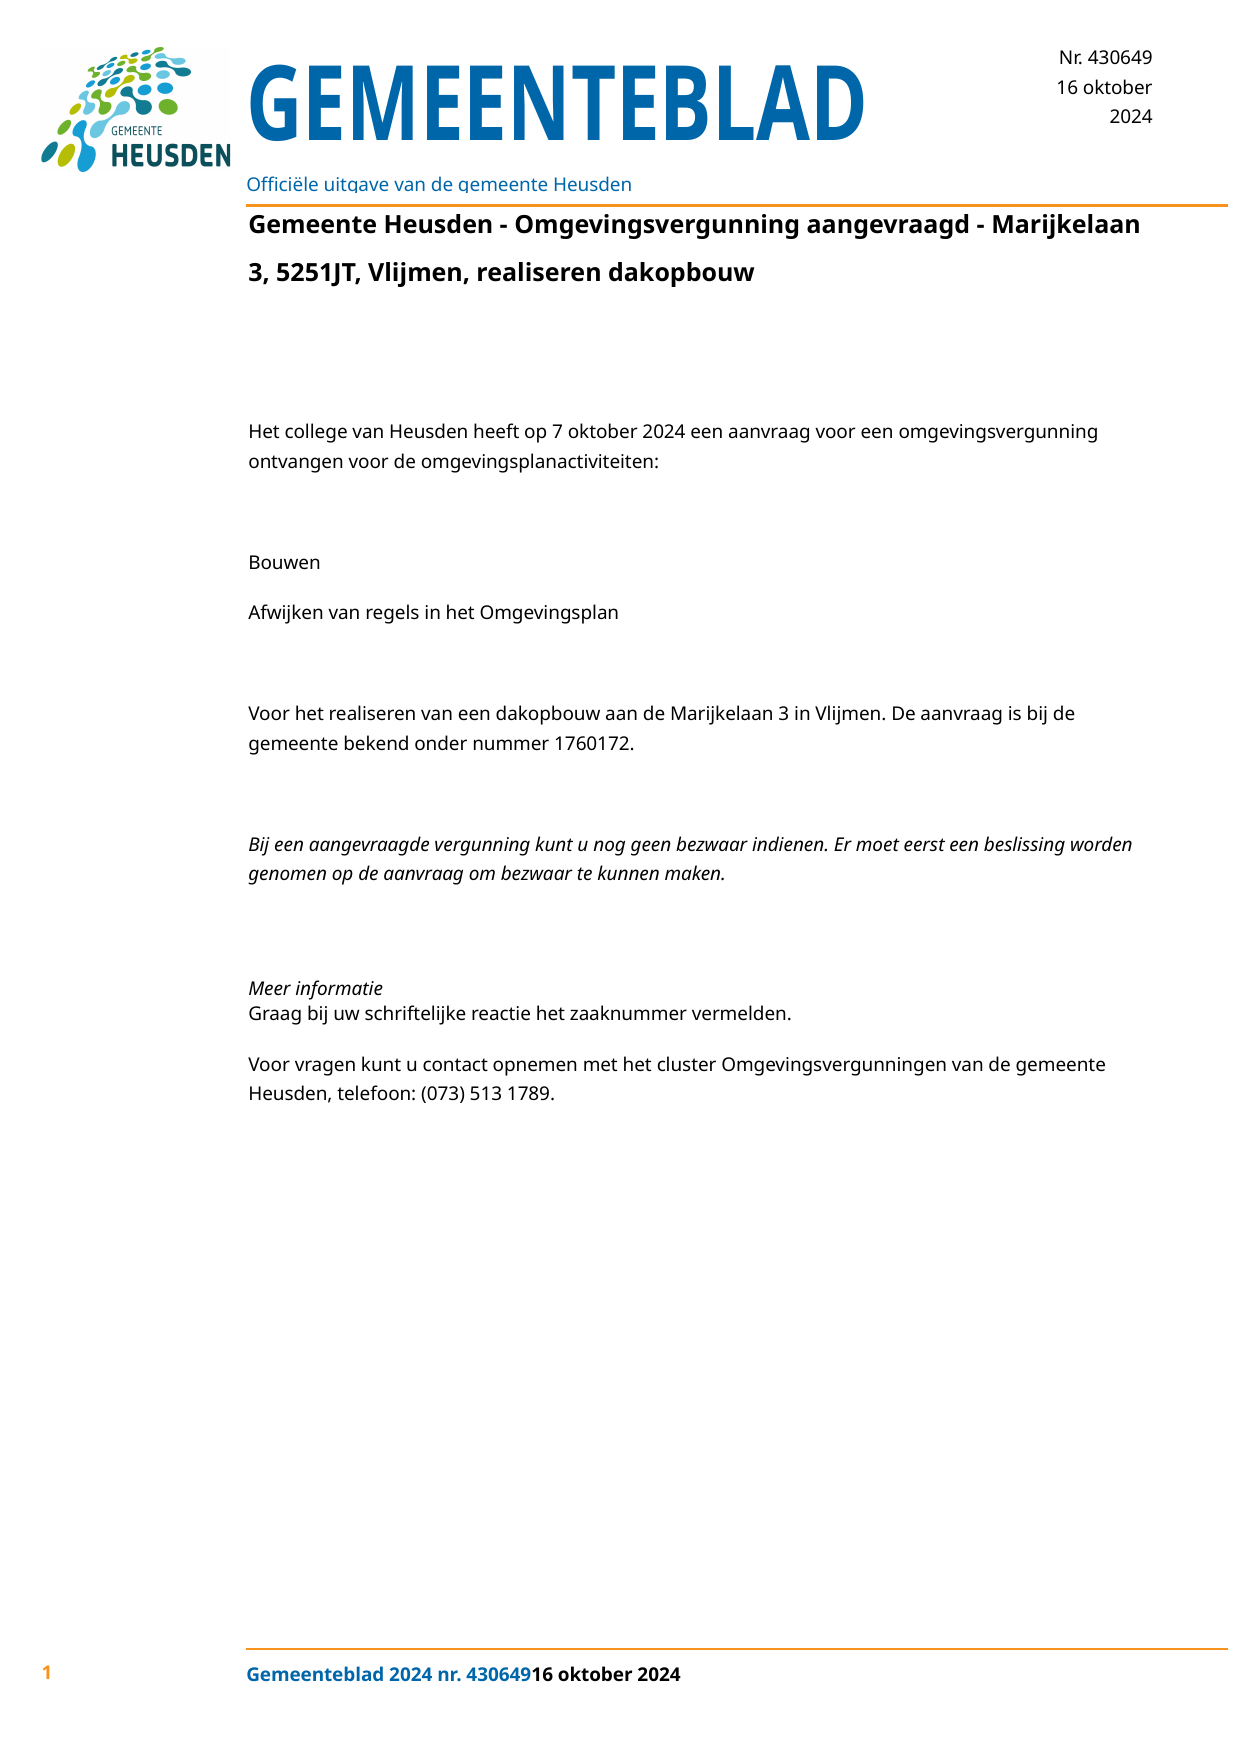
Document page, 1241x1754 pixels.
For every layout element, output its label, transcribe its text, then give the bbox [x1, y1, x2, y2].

text Bouwen [248, 549, 1152, 575]
text Bij een aangevraagde vergunning kunt u nog geen bezwaar indienen. Er moet eerst een beslissing worden genomen op de aanvraag om bezwaar te kunnen maken. [248, 831, 1152, 886]
text Voor het realiseren van een dakopbouw aan de Marijkelaan 3 in Vlijmen. De aanvraag is bij de gemeente bekend onder nummer 1760172. [248, 700, 1152, 756]
text Afwijken van regels in het Omgevingsplan [248, 599, 1152, 625]
text Gemeente Heusden - Omgevingsvergunning aangevraagd - Marijkelaan 3, 5251JT, Vlijmen, realiseren dakopbouw [248, 207, 1152, 288]
text Het college van Heusden heeft op 7 oktober 2024 een aanvraag voor een omgevingsvergunning ontvangen voor de omgevingsplanactiviteiten: [248, 419, 1152, 474]
text Meer informatie [248, 975, 1152, 1001]
text Graag bij uw schriftelijke reactie het zaaknummer vermelden. [248, 1001, 1152, 1026]
text Voor vragen kunt u contact opnemen met het cluster Omgevingsvergunningen van de gemeente Heusden, telefoon: (073) 513 1789. [248, 1051, 1152, 1106]
picture [41, 47, 231, 172]
